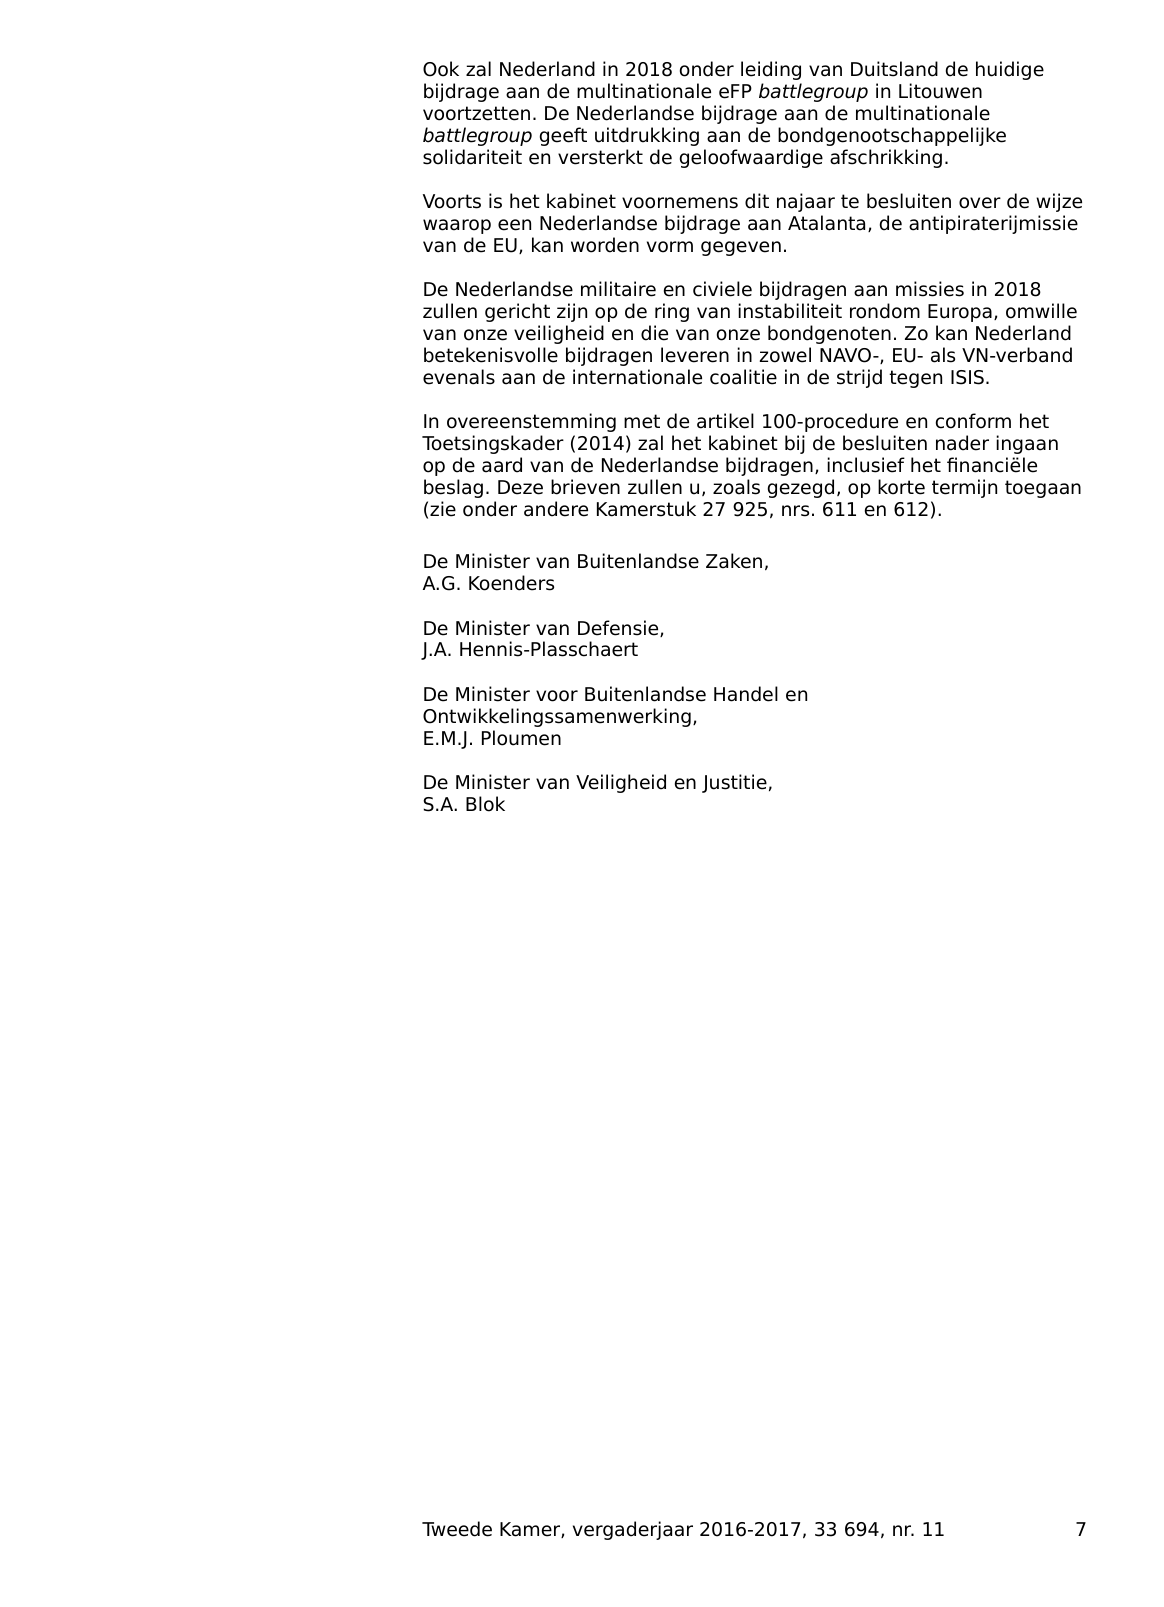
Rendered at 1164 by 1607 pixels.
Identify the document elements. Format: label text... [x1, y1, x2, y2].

text Ook zal Nederland in 2018 onder leiding van Duitsland de huidige bijdrage aan de multinationale eFP battlegroup in Litouwen voortzetten. De Nederlandse bijdrage aan de multinationale battlegroup geeft uitdrukking aan de bondgenootschappelijke solidariteit en versterkt de geloofwaardige afschrikking. [422, 59, 1087, 169]
text In overeenstemming met de artikel 100-procedure en conform het Toetsingskader (2014) zal het kabinet bij de besluiten nader ingaan op de aard van de Nederlandse bijdragen, inclusief het financiële beslag. Deze brieven zullen u, zoals gezegd, op korte termijn toegaan (zie onder andere Kamerstuk 27 925, nrs. 611 en 612). [422, 411, 1087, 521]
text De Minister van Veiligheid en Justitie, S.A. Blok [422, 772, 1087, 816]
text De Nederlandse militaire en civiele bijdragen aan missies in 2018 zullen gericht zijn op de ring van instabiliteit rondom Europa, omwille van onze veiligheid en die van onze bondgenoten. Zo kan Nederland betekenisvolle bijdragen leveren in zowel NAVO-, EU- als VN-verband evenals aan de internationale coalitie in de strijd tegen ISIS. [422, 279, 1087, 389]
text De Minister van Defensie, J.A. Hennis-Plasschaert [422, 617, 1087, 661]
text De Minister van Buitenlandse Zaken, A.G. Koenders [422, 551, 1087, 595]
text Voorts is het kabinet voornemens dit najaar te besluiten over de wijze waarop een Nederlandse bijdrage aan Atalanta, de antipiraterijmissie van de EU, kan worden vorm gegeven. [422, 191, 1087, 257]
text De Minister voor Buitenlandse Handel en Ontwikkelingssamenwerking, E.M.J. Ploumen [422, 683, 1087, 749]
